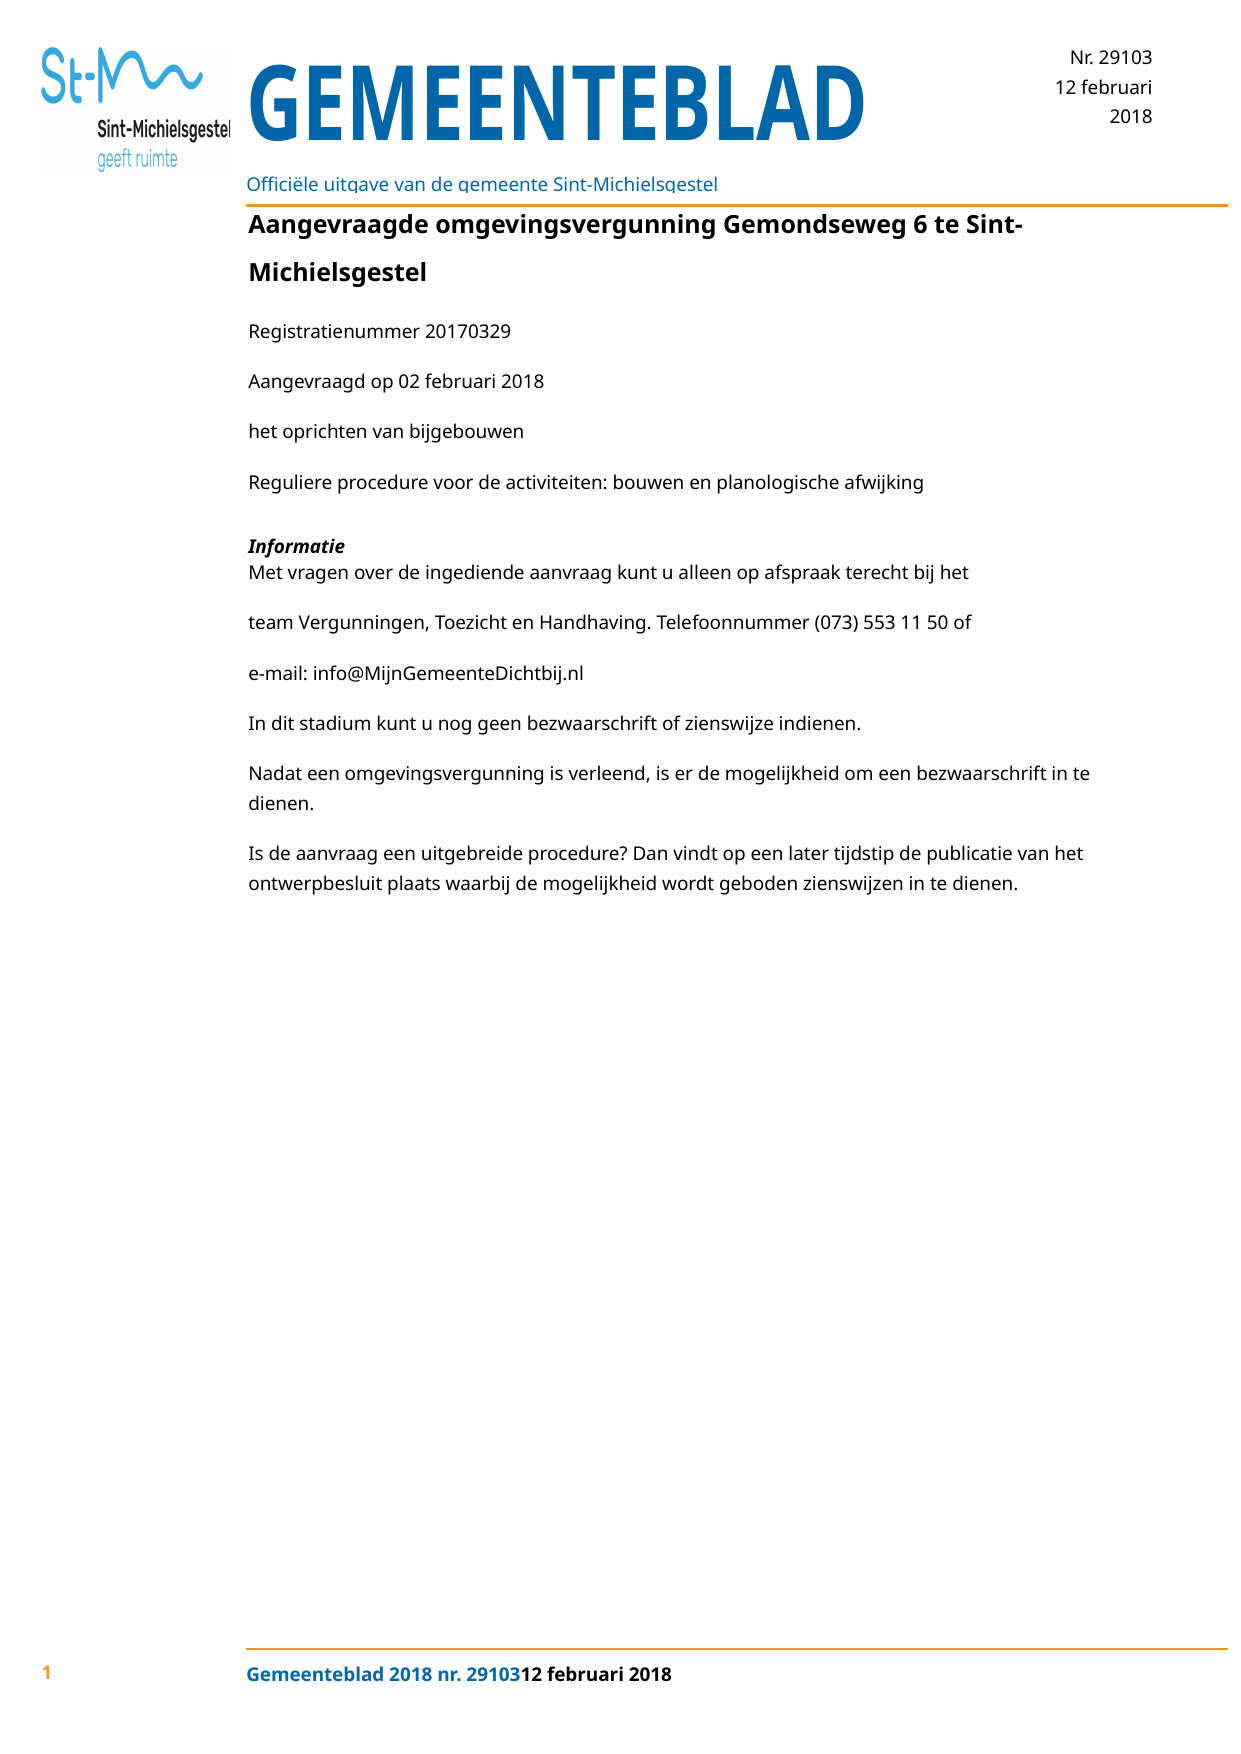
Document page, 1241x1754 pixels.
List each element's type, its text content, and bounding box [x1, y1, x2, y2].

text e-mail: info@MijnGemeenteDichtbij.nl [248, 660, 1152, 685]
text Aangevraagde omgevingsvergunning Gemondseweg 6 te Sint-Michielsgestel [248, 207, 1152, 288]
text Informatie [248, 533, 1152, 559]
text Is de aanvraag een uitgebreide procedure? Dan vindt op een later tijdstip de publicatie van het ontwerpbesluit plaats waarbij de mogelijkheid wordt geboden zienswijzen in te dienen. [248, 841, 1152, 896]
text In dit stadium kunt u nog geen bezwaarschrift of zienswijze indienen. [248, 710, 1152, 736]
picture [41, 47, 231, 172]
text team Vergunningen, Toezicht en Handhaving. Telefoonnummer (073) 553 11 50 of [248, 609, 1152, 635]
text Met vragen over de ingediende aanvraag kunt u alleen op afspraak terecht bij het [248, 559, 1152, 584]
text Reguliere procedure voor de activiteiten: bouwen en planologische afwijking [248, 469, 1152, 495]
text Nadat een omgevingsvergunning is verleend, is er de mogelijkheid om een bezwaarschrift in te dienen. [248, 761, 1152, 816]
text Aangevraagd op 02 februari 2018 [248, 368, 1152, 394]
text het oprichten van bijgebouwen [248, 419, 1152, 444]
text Registratienummer 20170329 [248, 318, 1152, 344]
